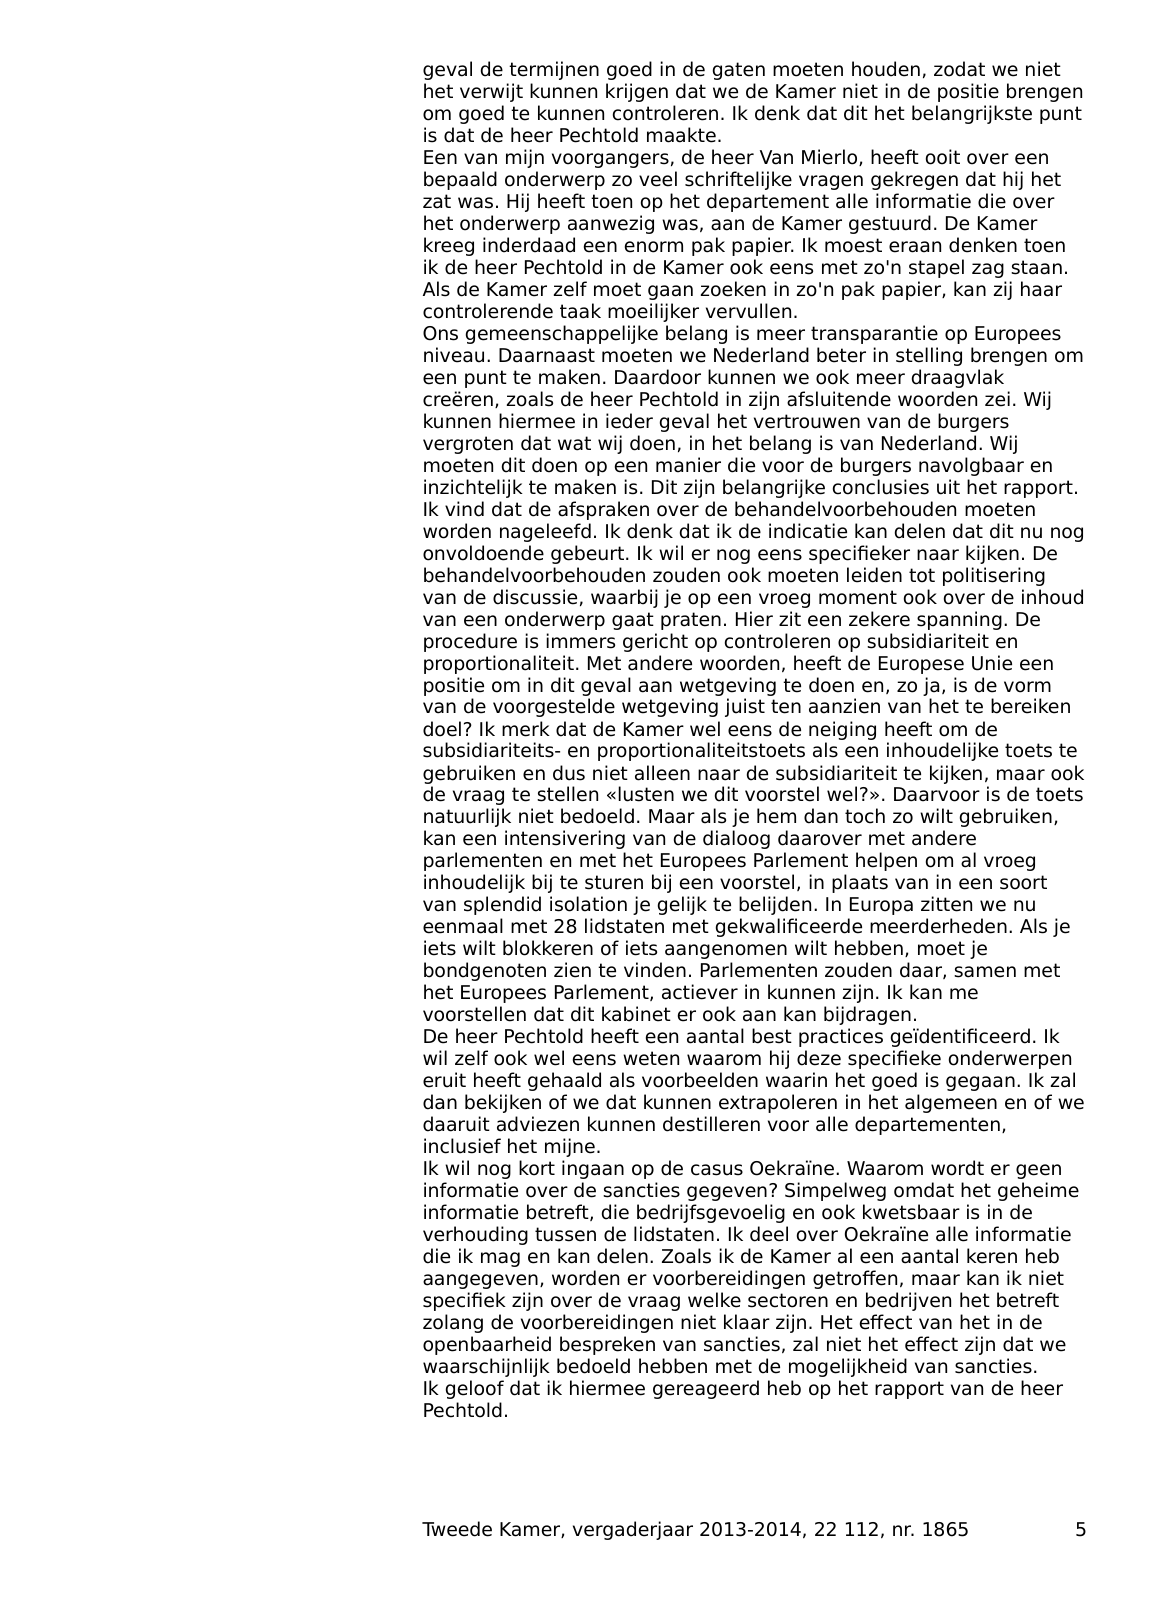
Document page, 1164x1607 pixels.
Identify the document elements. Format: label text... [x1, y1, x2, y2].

text geval de termijnen goed in de gaten moeten houden, zodat we niet het verwijt kunnen krijgen dat we de Kamer niet in de positie brengen om goed te kunnen controleren. Ik denk dat dit het belangrijkste punt is dat de heer Pechtold maakte. [422, 59, 1087, 147]
text De heer Pechtold heeft een aantal best practices geïdentificeerd. Ik wil zelf ook wel eens weten waarom hij deze specifieke onderwerpen eruit heeft gehaald als voorbeelden waarin het goed is gegaan. Ik zal dan bekijken of we dat kunnen extrapoleren in het algemeen en of we daaruit adviezen kunnen destilleren voor alle departementen, inclusief het mijne. [422, 1026, 1087, 1158]
text Ik vind dat de afspraken over de behandelvoorbehouden moeten worden nageleefd. Ik denk dat ik de indicatie kan delen dat dit nu nog onvoldoende gebeurt. Ik wil er nog eens specifieker naar kijken. De behandelvoorbehouden zouden ook moeten leiden tot politisering van de discussie, waarbij je op een vroeg moment ook over de inhoud van een onderwerp gaat praten. Hier zit een zekere spanning. De procedure is immers gericht op controleren op subsidiariteit en proportionaliteit. Met andere woorden, heeft de Europese Unie een positie om in dit geval aan wetgeving te doen en, zo ja, is de vorm van de voorgestelde wetgeving juist ten aanzien van het te bereiken doel? Ik merk dat de Kamer wel eens de neiging heeft om de subsidiariteits- en proportionaliteitstoets als een inhoudelijke toets te gebruiken en dus niet alleen naar de subsidiariteit te kijken, maar ook de vraag te stellen «lusten we dit voorstel wel?». Daarvoor is de toets natuurlijk niet bedoeld. Maar als je hem dan toch zo wilt gebruiken, kan een intensivering van de dialoog daarover met andere parlementen en met het Europees Parlement helpen om al vroeg inhoudelijk bij te sturen bij een voorstel, in plaats van in een soort van splendid isolation je gelijk te belijden. In Europa zitten we nu eenmaal met 28 lidstaten met gekwalificeerde meerderheden. Als je iets wilt blokkeren of iets aangenomen wilt hebben, moet je bondgenoten zien te vinden. Parlementen zouden daar, samen met het Europees Parlement, actiever in kunnen zijn. Ik kan me voorstellen dat dit kabinet er ook aan kan bijdragen. [422, 499, 1087, 1026]
text Ons gemeenschappelijke belang is meer transparantie op Europees niveau. Daarnaast moeten we Nederland beter in stelling brengen om een punt te maken. Daardoor kunnen we ook meer draagvlak creëren, zoals de heer Pechtold in zijn afsluitende woorden zei. Wij kunnen hiermee in ieder geval het vertrouwen van de burgers vergroten dat wat wij doen, in het belang is van Nederland. Wij moeten dit doen op een manier die voor de burgers navolgbaar en inzichtelijk te maken is. Dit zijn belangrijke conclusies uit het rapport. [422, 323, 1087, 499]
text Een van mijn voorgangers, de heer Van Mierlo, heeft ooit over een bepaald onderwerp zo veel schriftelijke vragen gekregen dat hij het zat was. Hij heeft toen op het departement alle informatie die over het onderwerp aanwezig was, aan de Kamer gestuurd. De Kamer kreeg inderdaad een enorm pak papier. Ik moest eraan denken toen ik de heer Pechtold in de Kamer ook eens met zo'n stapel zag staan. Als de Kamer zelf moet gaan zoeken in zo'n pak papier, kan zij haar controlerende taak moeilijker vervullen. [422, 147, 1087, 323]
text Ik wil nog kort ingaan op de casus Oekraïne. Waarom wordt er geen informatie over de sancties gegeven? Simpelweg omdat het geheime informatie betreft, die bedrijfsgevoelig en ook kwetsbaar is in de verhouding tussen de lidstaten. Ik deel over Oekraïne alle informatie die ik mag en kan delen. Zoals ik de Kamer al een aantal keren heb aangegeven, worden er voorbereidingen getroffen, maar kan ik niet specifiek zijn over de vraag welke sectoren en bedrijven het betreft zolang de voorbereidingen niet klaar zijn. Het effect van het in de openbaarheid bespreken van sancties, zal niet het effect zijn dat we waarschijnlijk bedoeld hebben met de mogelijkheid van sancties. [422, 1158, 1087, 1378]
text Ik geloof dat ik hiermee gereageerd heb op het rapport van de heer Pechtold. [422, 1378, 1087, 1422]
